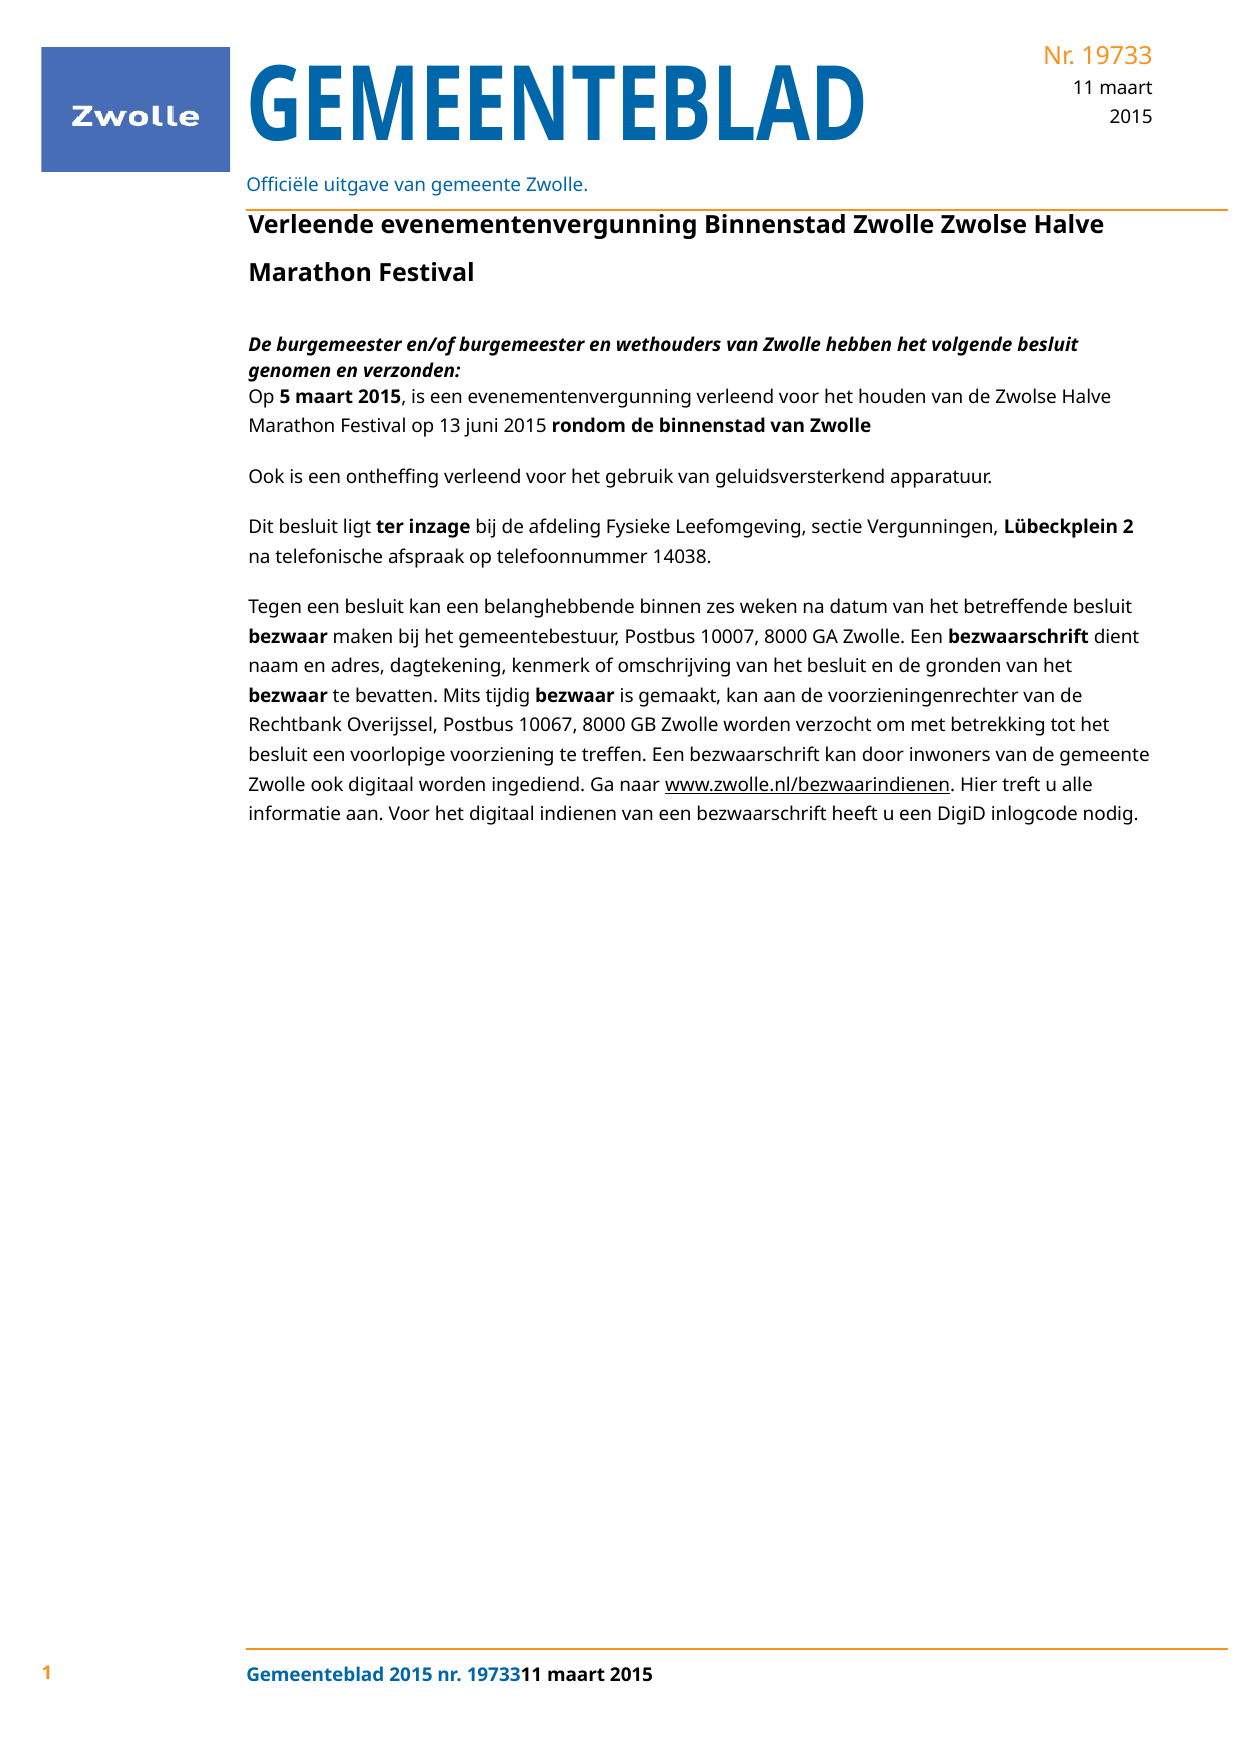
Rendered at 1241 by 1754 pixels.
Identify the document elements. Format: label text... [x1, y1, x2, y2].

text Tegen een besluit kan een belanghebbende binnen zes weken na datum van het betreffende besluit bezwaar maken bij het gemeentebestuur, Postbus 10007, 8000 GA Zwolle. Een bezwaarschrift dient naam en adres, dagtekening, kenmerk of omschrijving van het besluit en de gronden van het bezwaar te bevatten. Mits tijdig bezwaar is gemaakt, kan aan de voorzieningenrechter van de Rechtbank Overijssel, Postbus 10067, 8000 GB Zwolle worden verzocht om met betrekking tot het besluit een voorlopige voorziening te treffen. Een bezwaarschrift kan door inwoners van de gemeente Zwolle ook digitaal worden ingediend. Ga naar www.zwolle.nl/bezwaarindienen. Hier treft u alle informatie aan. Voor het digitaal indienen van een bezwaarschrift heeft u een DigiD inlogcode nodig. [248, 593, 1152, 826]
text De burgemeester en/of burgemeester en wethouders van Zwolle hebben het volgende besluit genomen en verzonden: [248, 331, 1152, 383]
text Verleende evenementenvergunning Binnenstad Zwolle Zwolse Halve Marathon Festival [248, 211, 1152, 288]
text Dit besluit ligt ter inzage bij de afdeling Fysieke Leefomgeving, sectie Vergunningen, Lübeckplein 2 na telefonische afspraak op telefoonnummer 14038. [248, 513, 1152, 569]
text Op 5 maart 2015, is een evenementenvergunning verleend voor het houden van de Zwolse Halve Marathon Festival op 13 juni 2015 rondom de binnenstad van Zwolle [248, 383, 1152, 438]
text Ook is een ontheffing verleend voor het gebruik van geluidsversterkend apparatuur. [248, 463, 1152, 489]
picture [41, 47, 231, 172]
